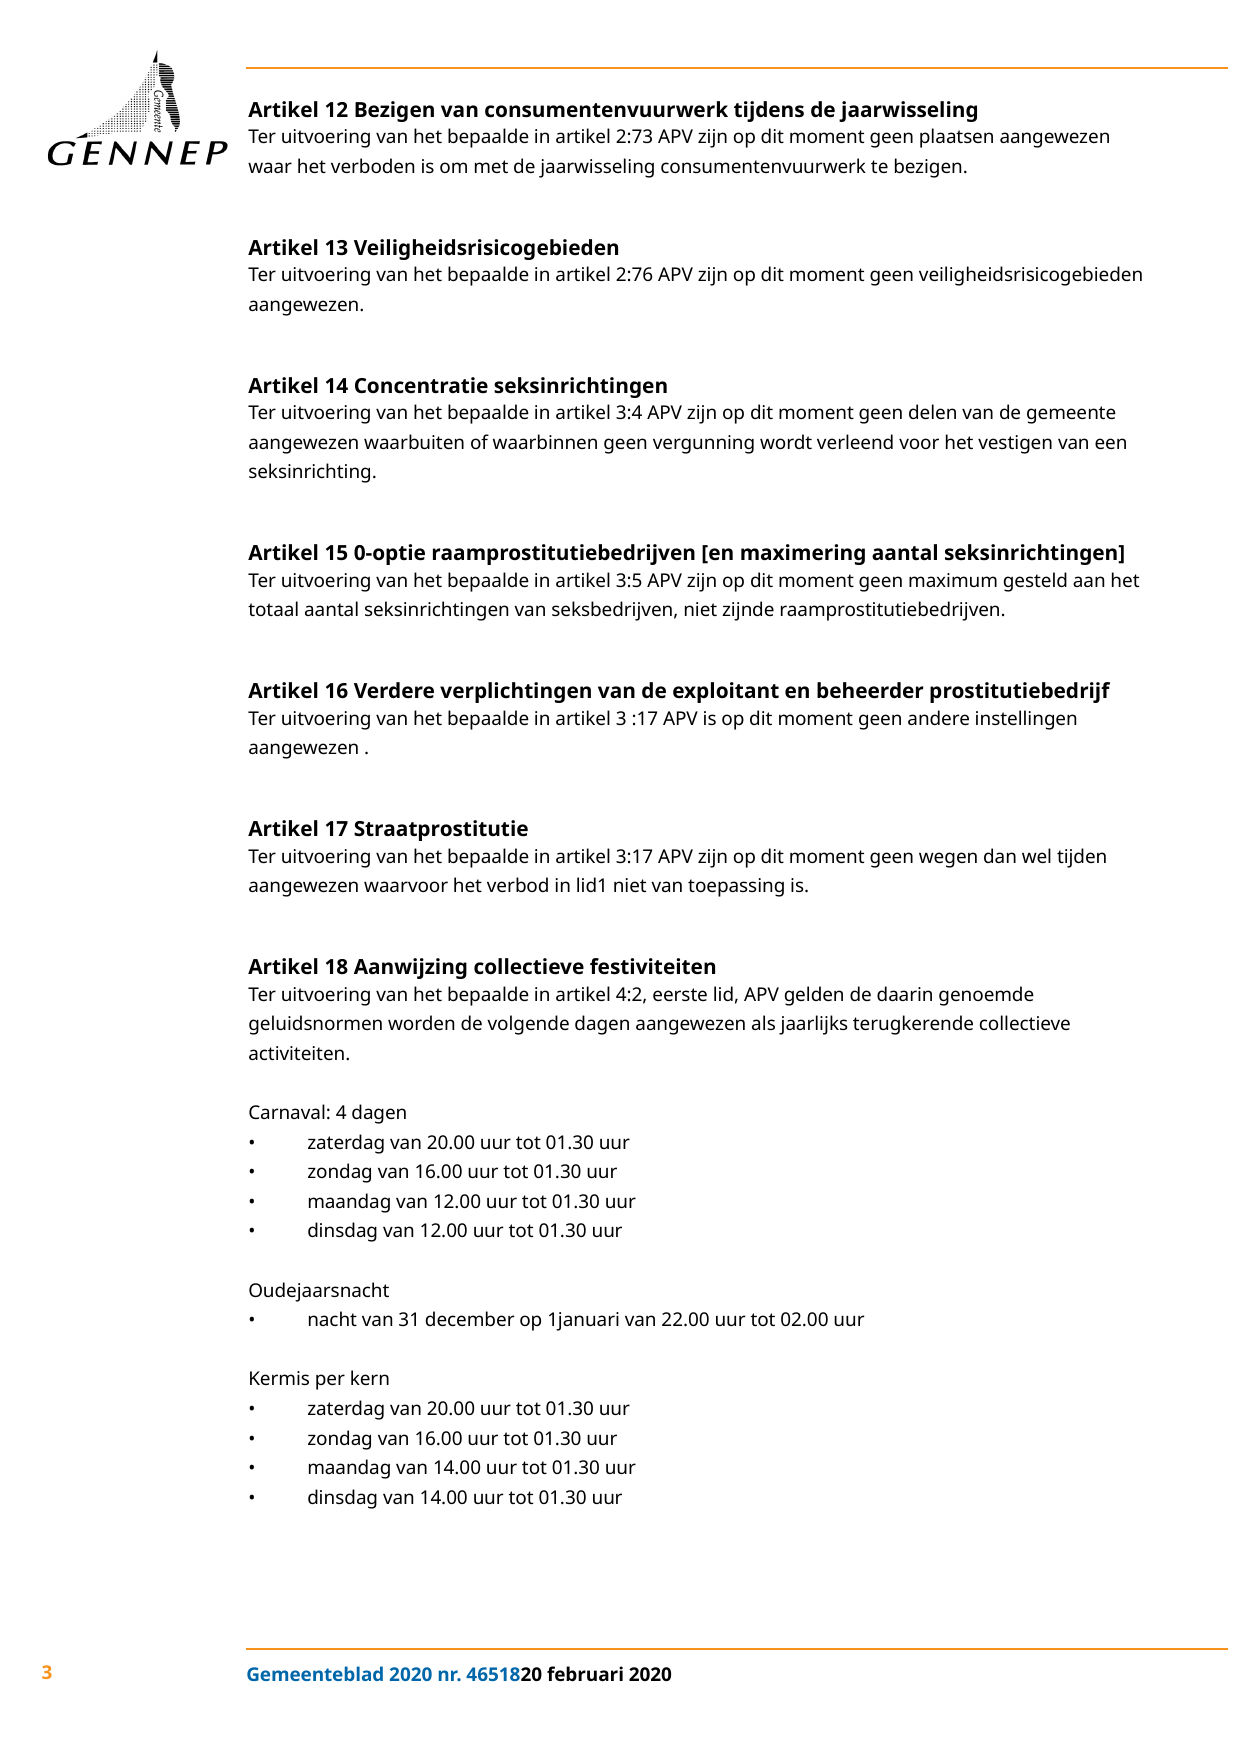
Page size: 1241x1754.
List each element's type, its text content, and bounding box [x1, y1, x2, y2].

text Ter uitvoering van het bepaalde in artikel 4:2, eerste lid, APV gelden de daarin genoemde geluidsnormen worden de volgende dagen aangewezen als jaarlijks terugkerende collectieve activiteiten. [248, 981, 1152, 1066]
list dinsdag van 14.00 uur tot 01.30 uur [248, 1484, 1152, 1509]
list maandag van 12.00 uur tot 01.30 uur [248, 1188, 1152, 1214]
text Ter uitvoering van het bepaalde in artikel 3 :17 APV is op dit moment geen andere instellingen aangewezen . [248, 705, 1152, 760]
text Artikel 16 Verdere verplichtingen van de exploitant en beheerder prostitutiebedrijf [248, 676, 1152, 705]
text Ter uitvoering van het bepaalde in artikel 3:5 APV zijn op dit moment geen maximum gesteld aan het totaal aantal seksinrichtingen van seksbedrijven, niet zijnde raamprostitutiebedrijven. [248, 567, 1152, 622]
list dinsdag van 12.00 uur tot 01.30 uur [248, 1218, 1152, 1243]
list maandag van 14.00 uur tot 01.30 uur [248, 1454, 1152, 1480]
list nacht van 31 december op 1januari van 22.00 uur tot 02.00 uur [248, 1306, 1152, 1332]
text Ter uitvoering van het bepaalde in artikel 3:4 APV zijn op dit moment geen delen van de gemeente aangewezen waarbuiten of waarbinnen geen vergunning wordt verleend voor het vestigen van een seksinrichting. [248, 399, 1152, 484]
text Artikel 17 Straatprostitutie [248, 814, 1152, 843]
text Artikel 12 Bezigen van consumentenvuurwerk tijdens de jaarwisseling [248, 95, 1152, 123]
text Artikel 13 Veiligheidsrisicogebieden [248, 233, 1152, 261]
list zondag van 16.00 uur tot 01.30 uur [248, 1158, 1152, 1184]
text Artikel 15 0-optie raamprostitutiebedrijven [en maximering aantal seksinrichtingen] [248, 538, 1152, 567]
text Ter uitvoering van het bepaalde in artikel 2:76 APV zijn op dit moment geen veiligheidsrisicogebieden aangewezen. [248, 261, 1152, 317]
list zaterdag van 20.00 uur tot 01.30 uur [248, 1129, 1152, 1154]
text Carnaval: 4 dagen [248, 1099, 1152, 1125]
text Kermis per kern [248, 1366, 1152, 1391]
list zondag van 16.00 uur tot 01.30 uur [248, 1425, 1152, 1450]
text Ter uitvoering van het bepaalde in artikel 3:17 APV zijn op dit moment geen wegen dan wel tijden aangewezen waarvoor het verbod in lid1 niet van toepassing is. [248, 843, 1152, 898]
text Artikel 14 Concentratie seksinrichtingen [248, 371, 1152, 399]
list zaterdag van 20.00 uur tot 01.30 uur [248, 1395, 1152, 1421]
text Artikel 18 Aanwijzing collectieve festiviteiten [248, 952, 1152, 981]
text Ter uitvoering van het bepaalde in artikel 2:73 APV zijn op dit moment geen plaatsen aangewezen waar het verboden is om met de jaarwisseling consumentenvuurwerk te bezigen. [248, 123, 1152, 178]
picture [41, 47, 231, 172]
text Oudejaarsnacht [248, 1277, 1152, 1302]
